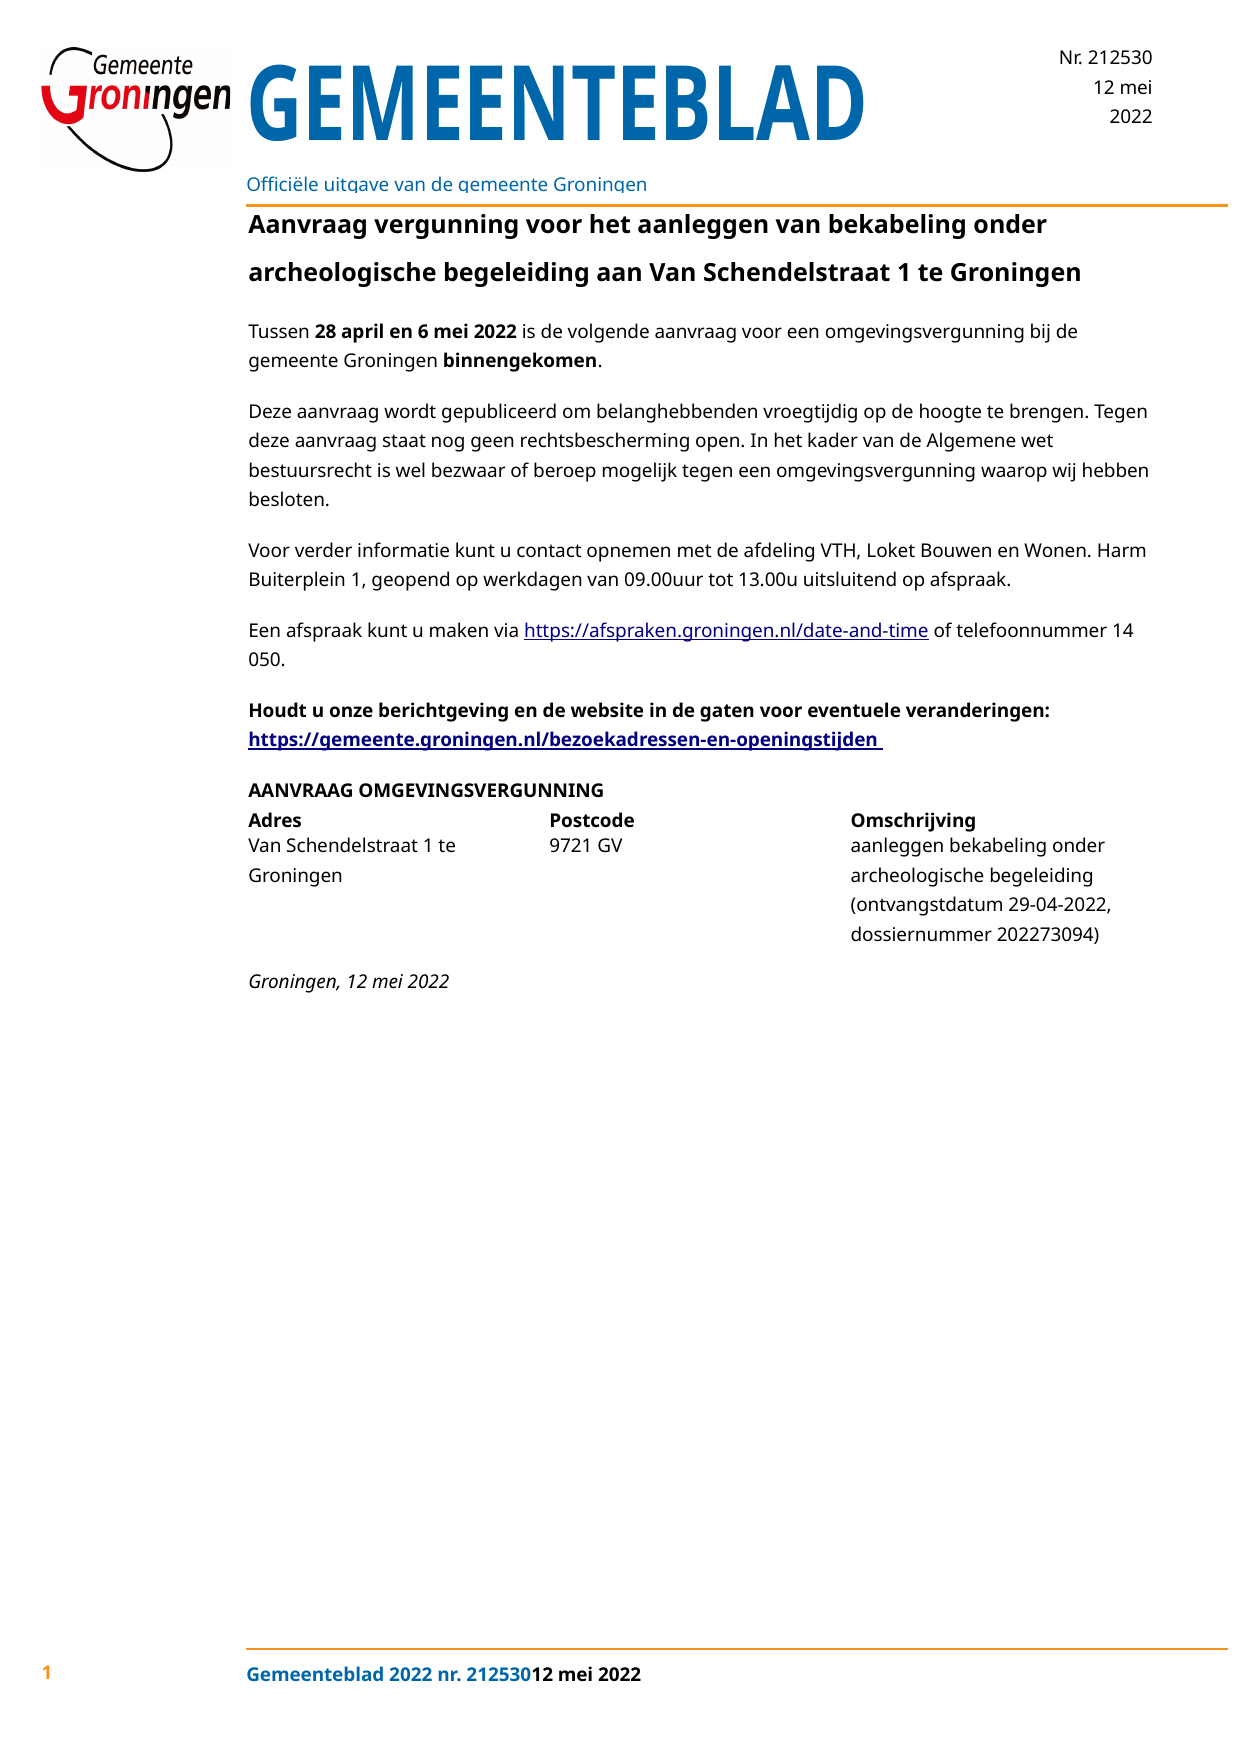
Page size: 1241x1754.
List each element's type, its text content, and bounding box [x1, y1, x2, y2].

table_header Postcode [549, 807, 850, 832]
table_cell aanleggen bekabeling onder archeologische begeleiding (ontvangstdatum 29-04-2022, dossiernummer 202273094) [850, 833, 1152, 947]
table_cell 9721 GV [549, 833, 850, 947]
text Deze aanvraag wordt gepubliceerd om belanghebbenden vroegtijdig op de hoogte te brengen. Tegen deze aanvraag staat nog geen rechtsbescherming open. In het kader van de Algemene wet bestuursrecht is wel bezwaar of beroep mogelijk tegen een omgevingsvergunning waarop wij hebben besloten. [248, 398, 1152, 512]
text AANVRAAG OMGEVINGSVERGUNNING [248, 777, 1152, 803]
text Groningen, 12 mei 2022 [248, 968, 1152, 994]
table_cell Van Schendelstraat 1 te Groningen [248, 833, 549, 947]
picture [41, 47, 231, 172]
table_header Omschrijving [850, 807, 1152, 832]
table_header Adres [248, 807, 549, 832]
text Houdt u onze berichtgeving en de website in de gaten voor eventuele veranderingen: https://gemeente.groningen.nl/bezoekadressen-en-openingstijden [248, 697, 1152, 752]
text Een afspraak kunt u maken via https://afspraken.groningen.nl/date-and-time of telefoonnummer 14 050. [248, 617, 1152, 672]
text Tussen 28 april en 6 mei 2022 is de volgende aanvraag voor een omgevingsvergunning bij de gemeente Groningen binnengekomen. [248, 318, 1152, 373]
text Aanvraag vergunning voor het aanleggen van bekabeling onder archeologische begeleiding aan Van Schendelstraat 1 te Groningen [248, 207, 1152, 288]
text Voor verder informatie kunt u contact opnemen met de afdeling VTH, Loket Bouwen en Wonen. Harm Buiterplein 1, geopend op werkdagen van 09.00uur tot 13.00u uitsluitend op afspraak. [248, 537, 1152, 592]
